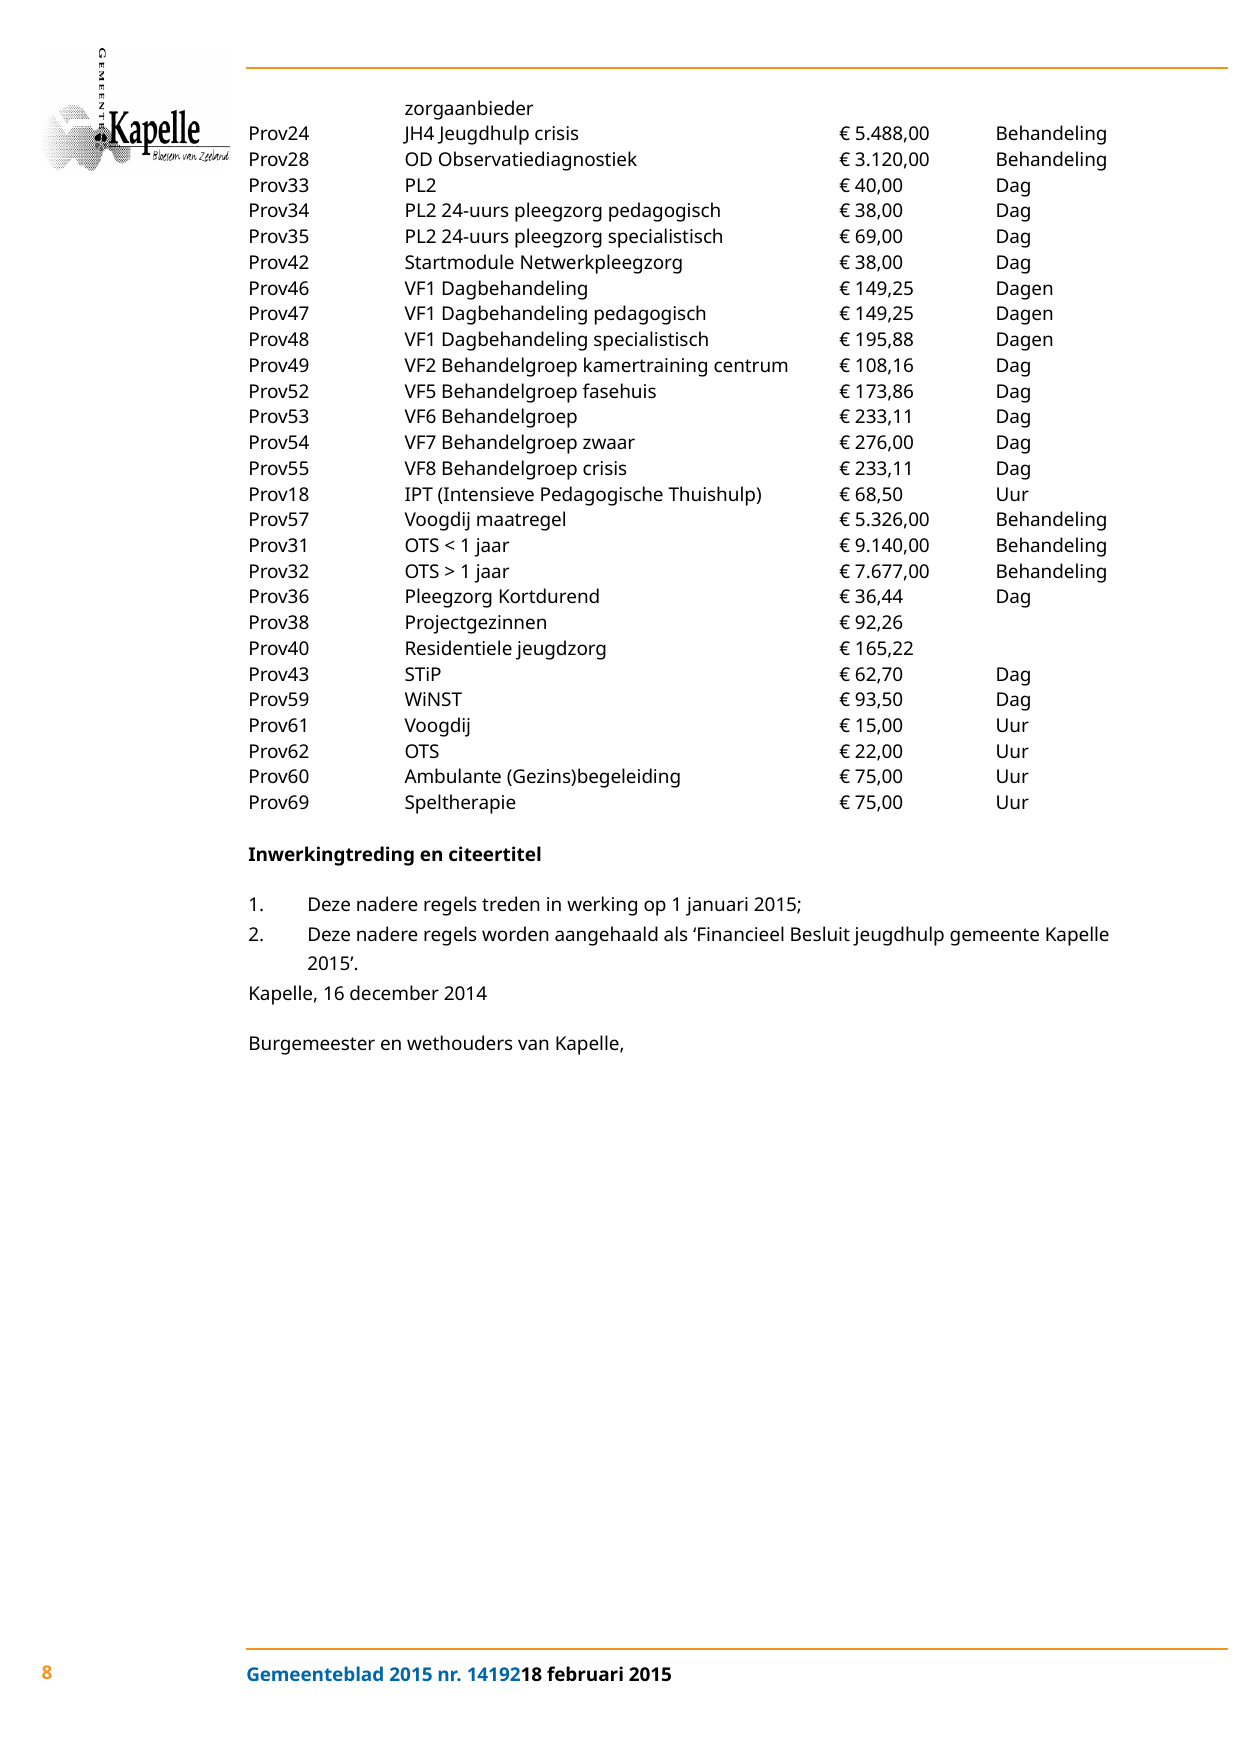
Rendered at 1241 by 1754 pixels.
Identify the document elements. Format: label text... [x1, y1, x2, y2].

table_cell Dag [995, 584, 1152, 609]
table_cell € 195,88 [839, 326, 995, 352]
table_cell Uur [995, 481, 1152, 506]
table_cell VF5 Behandelgroep fasehuis [404, 378, 839, 403]
table_cell Prov62 [248, 738, 404, 764]
table_cell OTS [404, 738, 839, 764]
table_cell [839, 95, 995, 121]
table_cell VF1 Dagbehandeling [404, 275, 839, 301]
table_cell VF2 Behandelgroep kamertraining centrum [404, 352, 839, 378]
table_cell Dag [995, 224, 1152, 249]
table_cell Prov55 [248, 455, 404, 481]
list Deze nadere regels treden in werking op 1 januari 2015; [248, 891, 1152, 917]
table_cell Prov31 [248, 532, 404, 558]
table_cell € 7.677,00 [839, 558, 995, 584]
table_cell [995, 635, 1152, 661]
table_cell € 75,00 [839, 764, 995, 789]
table_cell € 38,00 [839, 249, 995, 275]
table_cell Prov69 [248, 790, 404, 815]
table_cell € 276,00 [839, 429, 995, 455]
table_cell Startmodule Netwerkpleegzorg [404, 249, 839, 275]
table_cell OD Observatiediagnostiek [404, 146, 839, 172]
table_cell Prov49 [248, 352, 404, 378]
table_cell Dag [995, 687, 1152, 712]
table_cell Uur [995, 712, 1152, 738]
table_cell € 15,00 [839, 712, 995, 738]
table_cell Prov36 [248, 584, 404, 609]
table_cell Prov32 [248, 558, 404, 584]
table_cell Dag [995, 404, 1152, 429]
table_cell Prov61 [248, 712, 404, 738]
table_cell Prov59 [248, 687, 404, 712]
table_cell Prov43 [248, 661, 404, 687]
table_cell Uur [995, 764, 1152, 789]
table_cell Dag [995, 455, 1152, 481]
table_cell OTS > 1 jaar [404, 558, 839, 584]
table_cell Pleegzorg Kortdurend [404, 584, 839, 609]
text Inwerkingtreding en citeertitel [248, 841, 1152, 867]
table_cell WiNST [404, 687, 839, 712]
text Burgemeester en wethouders van Kapelle, [248, 1031, 1152, 1056]
table_cell Prov35 [248, 224, 404, 249]
table_cell Prov33 [248, 172, 404, 198]
table_cell Prov28 [248, 146, 404, 172]
table_cell Dagen [995, 326, 1152, 352]
table_cell Prov54 [248, 429, 404, 455]
table_cell VF1 Dagbehandeling pedagogisch [404, 301, 839, 326]
table_cell Prov53 [248, 404, 404, 429]
table_cell Voogdij [404, 712, 839, 738]
table_cell Behandeling [995, 532, 1152, 558]
table_cell [995, 609, 1152, 635]
table_cell Behandeling [995, 558, 1152, 584]
table_cell € 149,25 [839, 301, 995, 326]
table_cell JH4 Jeugdhulp crisis [404, 121, 839, 146]
table_cell Dag [995, 249, 1152, 275]
table_cell Dag [995, 352, 1152, 378]
table_cell [995, 95, 1152, 121]
table_cell Prov52 [248, 378, 404, 403]
table_cell € 40,00 [839, 172, 995, 198]
table_cell VF7 Behandelgroep zwaar [404, 429, 839, 455]
table_cell Prov57 [248, 506, 404, 532]
table_cell Dag [995, 198, 1152, 223]
table_cell zorgaanbieder [404, 95, 839, 121]
table_cell PL2 24-uurs pleegzorg specialistisch [404, 224, 839, 249]
table_cell STiP [404, 661, 839, 687]
table_cell Residentiele jeugdzorg [404, 635, 839, 661]
table_cell € 5.326,00 [839, 506, 995, 532]
table_cell Ambulante (Gezins)begeleiding [404, 764, 839, 789]
table_cell Prov24 [248, 121, 404, 146]
table_cell € 75,00 [839, 790, 995, 815]
table_cell IPT (Intensieve Pedagogische Thuishulp) [404, 481, 839, 506]
table_cell Uur [995, 738, 1152, 764]
table_cell Behandeling [995, 146, 1152, 172]
table_cell Prov18 [248, 481, 404, 506]
table_cell € 22,00 [839, 738, 995, 764]
table_cell Prov46 [248, 275, 404, 301]
table_cell Speltherapie [404, 790, 839, 815]
table_cell € 68,50 [839, 481, 995, 506]
table_cell Behandeling [995, 121, 1152, 146]
table_cell Voogdij maatregel [404, 506, 839, 532]
table_cell € 9.140,00 [839, 532, 995, 558]
table_cell € 69,00 [839, 224, 995, 249]
table_cell PL2 24-uurs pleegzorg pedagogisch [404, 198, 839, 223]
table_cell Prov47 [248, 301, 404, 326]
table_cell Uur [995, 790, 1152, 815]
table_cell Behandeling [995, 506, 1152, 532]
table_cell € 92,26 [839, 609, 995, 635]
table_cell Dagen [995, 275, 1152, 301]
table_cell € 93,50 [839, 687, 995, 712]
table_cell Dag [995, 172, 1152, 198]
table_cell Dag [995, 661, 1152, 687]
table_cell Dagen [995, 301, 1152, 326]
text Kapelle, 16 december 2014 [248, 980, 1152, 1006]
table_cell € 233,11 [839, 404, 995, 429]
table_cell € 36,44 [839, 584, 995, 609]
table_cell Dag [995, 378, 1152, 403]
table_cell € 62,70 [839, 661, 995, 687]
table_cell € 165,22 [839, 635, 995, 661]
table_cell Projectgezinnen [404, 609, 839, 635]
table_cell Prov40 [248, 635, 404, 661]
table_cell € 5.488,00 [839, 121, 995, 146]
table_cell Prov60 [248, 764, 404, 789]
picture [41, 47, 231, 172]
table_cell Prov38 [248, 609, 404, 635]
table_cell € 108,16 [839, 352, 995, 378]
table_cell Prov42 [248, 249, 404, 275]
table_cell PL2 [404, 172, 839, 198]
table_cell Prov48 [248, 326, 404, 352]
table_cell OTS < 1 jaar [404, 532, 839, 558]
table_cell VF1 Dagbehandeling specialistisch [404, 326, 839, 352]
table_cell VF8 Behandelgroep crisis [404, 455, 839, 481]
table_cell [248, 95, 404, 121]
table_cell € 233,11 [839, 455, 995, 481]
table_cell Dag [995, 429, 1152, 455]
table_cell Prov34 [248, 198, 404, 223]
table_cell VF6 Behandelgroep [404, 404, 839, 429]
table_cell € 3.120,00 [839, 146, 995, 172]
table_cell € 173,86 [839, 378, 995, 403]
list Deze nadere regels worden aangehaald als ‘Financieel Besluit jeugdhulp gemeente Kapelle 2015’. [248, 921, 1152, 976]
table_cell € 149,25 [839, 275, 995, 301]
table_cell € 38,00 [839, 198, 995, 223]
